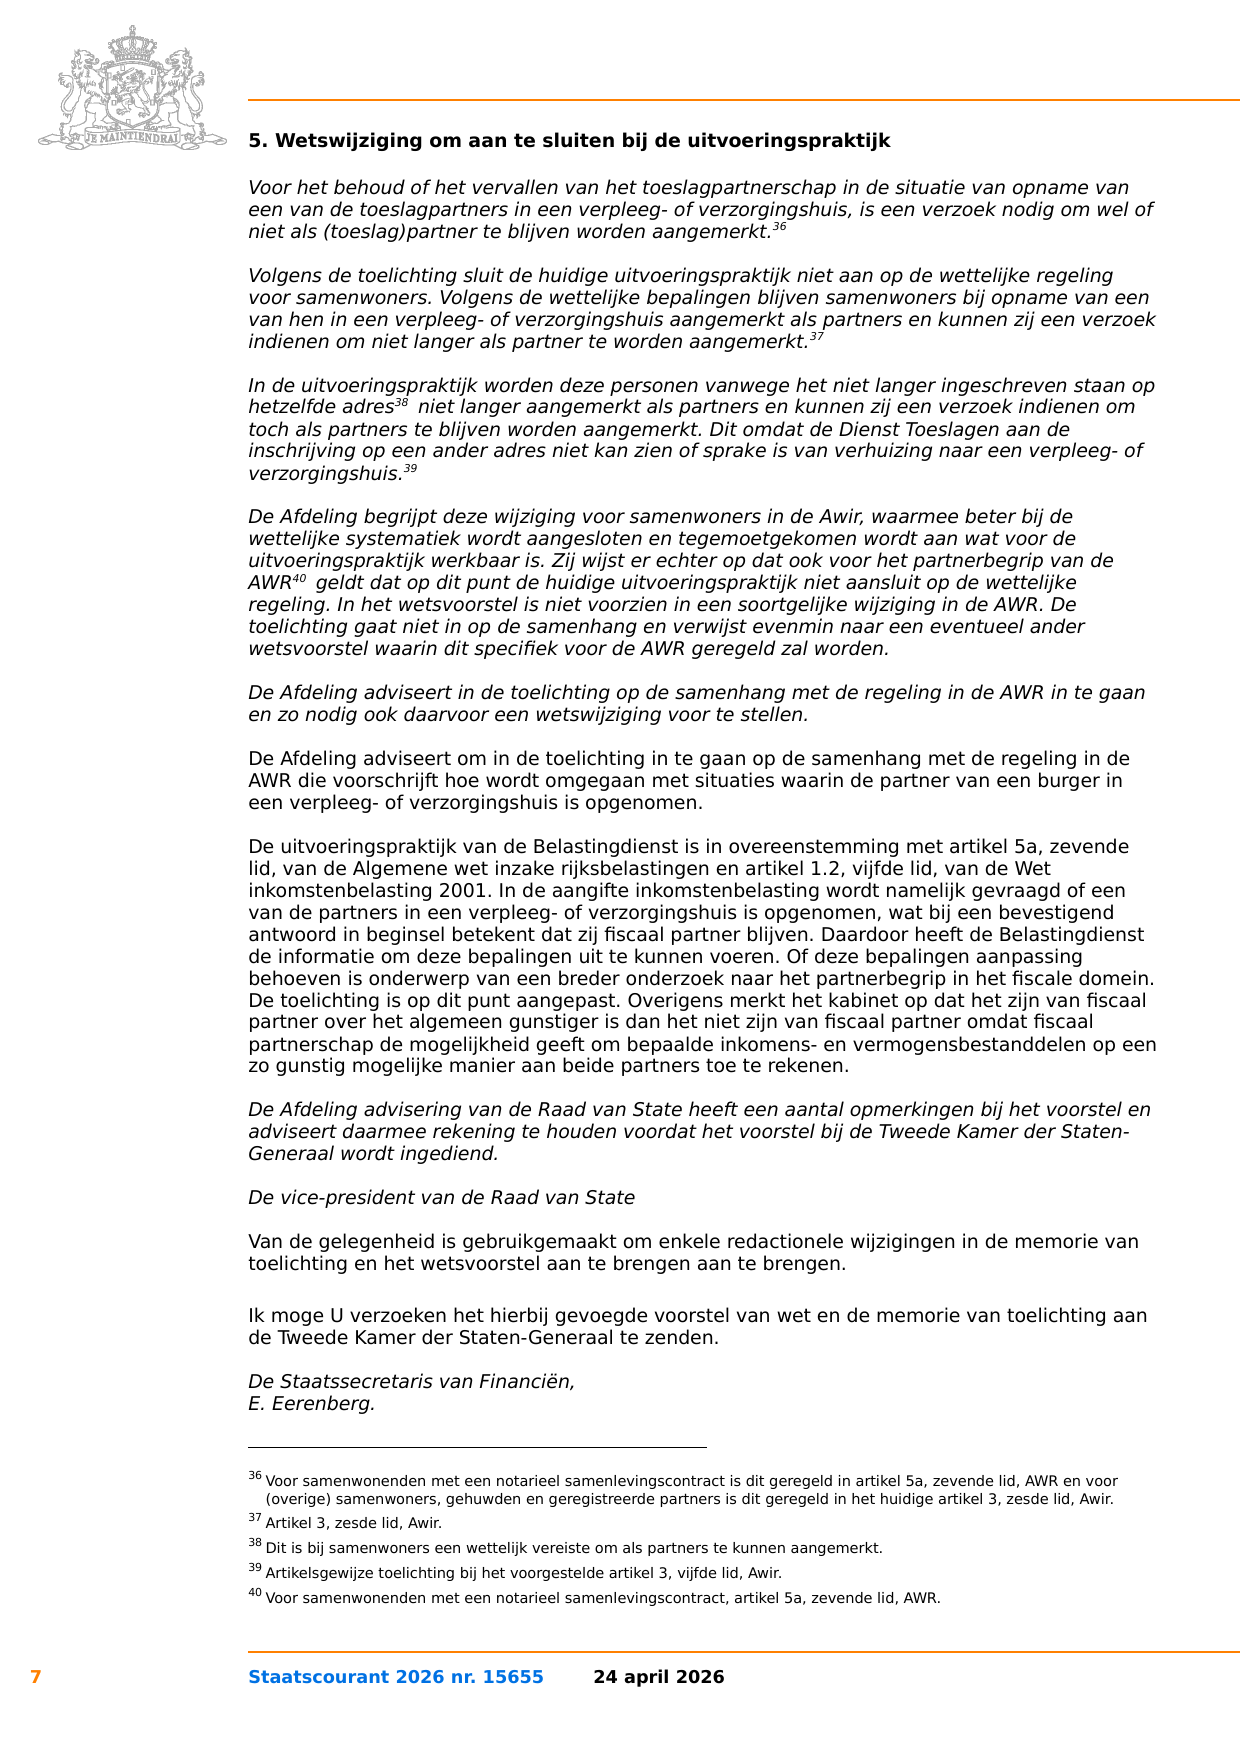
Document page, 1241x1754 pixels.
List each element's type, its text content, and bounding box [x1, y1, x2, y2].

text De Afdeling begrijpt deze wijziging voor samenwoners in de Awir, waarmee beter bij de wettelijke systematiek wordt aangesloten en tegemoetgekomen wordt aan wat voor de uitvoeringspraktijk werkbaar is. Zij wijst er echter op dat ook voor het partnerbegrip van de AWR geldt dat op dit punt de huidige uitvoeringspraktijk niet aansluit op de wettelijke regeling. In het wetsvoorstel is niet voorzien in een soortgelijke wijziging in de AWR. De toelichting gaat niet in op de samenhang en verwijst evenmin naar een eventueel ander wetsvoorstel waarin dit specifiek voor de AWR geregeld zal worden. [248, 506, 1163, 660]
subtitle 5. Wetswijziging om aan te sluiten bij de uitvoeringspraktijk [248, 130, 1163, 152]
text In de uitvoeringspraktijk worden deze personen vanwege het niet langer ingeschreven staan op hetzelfde adres niet langer aangemerkt als partners en kunnen zij een verzoek indienen om toch als partners te blijven worden aangemerkt. Dit omdat de Dienst Toeslagen aan de inschrijving op een ander adres niet kan zien of sprake is van verhuizing naar een verpleeg- of verzorgingshuis. [248, 374, 1163, 484]
text Voor samenwonenden met een notarieel samenlevingscontract, artikel 5a, zevende lid, AWR. [248, 1586, 1163, 1608]
text Volgens de toelichting sluit de huidige uitvoeringspraktijk niet aan op de wettelijke regeling voor samenwoners. Volgens de wettelijke bepalingen blijven samenwoners bij opname van een van hen in een verpleeg- of verzorgingshuis aangemerkt als partners en kunnen zij een verzoek indienen om niet langer als partner te worden aangemerkt. [248, 265, 1163, 353]
picture [38, 25, 227, 150]
text Dit is bij samenwoners een wettelijk vereiste om als partners te kunnen aangemerkt. [248, 1536, 1163, 1558]
text Voor samenwonenden met een notarieel samenlevingscontract is dit geregeld in artikel 5a, zevende lid, AWR en voor (overige) samenwoners, gehuwden en geregistreerde partners is dit geregeld in het huidige artikel 3, zesde lid, Awir. [248, 1469, 1163, 1508]
text Artikel 3, zesde lid, Awir. [248, 1511, 1163, 1533]
text Ik moge U verzoeken het hierbij gevoegde voorstel van wet en de memorie van toelichting aan de Tweede Kamer der Staten-Generaal te zenden. [248, 1305, 1163, 1349]
text De Afdeling adviseert om in de toelichting in te gaan op de samenhang met de regeling in de AWR die voorschrijft hoe wordt omgegaan met situaties waarin de partner van een burger in een verpleeg- of verzorgingshuis is opgenomen. [248, 748, 1163, 814]
text De vice-president van de Raad van State [248, 1187, 1163, 1209]
text De uitvoeringspraktijk van de Belastingdienst is in overeenstemming met artikel 5a, zevende lid, van de Algemene wet inzake rijksbelastingen en artikel 1.2, vijfde lid, van de Wet inkomstenbelasting 2001. In de aangifte inkomstenbelasting wordt namelijk gevraagd of een van de partners in een verpleeg- of verzorgingshuis is opgenomen, wat bij een bevestigend antwoord in beginsel betekent dat zij fiscaal partner blijven. Daardoor heeft de Belastingdienst de informatie om deze bepalingen uit te kunnen voeren. Of deze bepalingen aanpassing behoeven is onderwerp van een breder onderzoek naar het partnerbegrip in het fiscale domein. De toelichting is op dit punt aangepast. Overigens merkt het kabinet op dat het zijn van fiscaal partner over het algemeen gunstiger is dan het niet zijn van fiscaal partner omdat fiscaal partnerschap de mogelijkheid geeft om bepaalde inkomens- en vermogensbestanddelen op een zo gunstig mogelijke manier aan beide partners toe te rekenen. [248, 836, 1163, 1077]
text Voor het behoud of het vervallen van het toeslagpartnerschap in de situatie van opname van een van de toeslagpartners in een verpleeg- of verzorgingshuis, is een verzoek nodig om wel of niet als (toeslag)partner te blijven worden aangemerkt. [248, 177, 1163, 243]
text Van de gelegenheid is gebruikgemaakt om enkele redactionele wijzigingen in de memorie van toelichting en het wetsvoorstel aan te brengen aan te brengen. [248, 1231, 1163, 1275]
text De Afdeling advisering van de Raad van State heeft een aantal opmerkingen bij het voorstel en adviseert daarmee rekening te houden voordat het voorstel bij de Tweede Kamer der Staten-Generaal wordt ingediend. [248, 1099, 1163, 1165]
text Artikelsgewijze toelichting bij het voorgestelde artikel 3, vijfde lid, Awir. [248, 1561, 1163, 1583]
text De Staatssecretaris van Financiën, E. Eerenberg. [248, 1371, 1163, 1415]
text De Afdeling adviseert in de toelichting op de samenhang met de regeling in de AWR in te gaan en zo nodig ook daarvoor een wetswijziging voor te stellen. [248, 682, 1163, 726]
